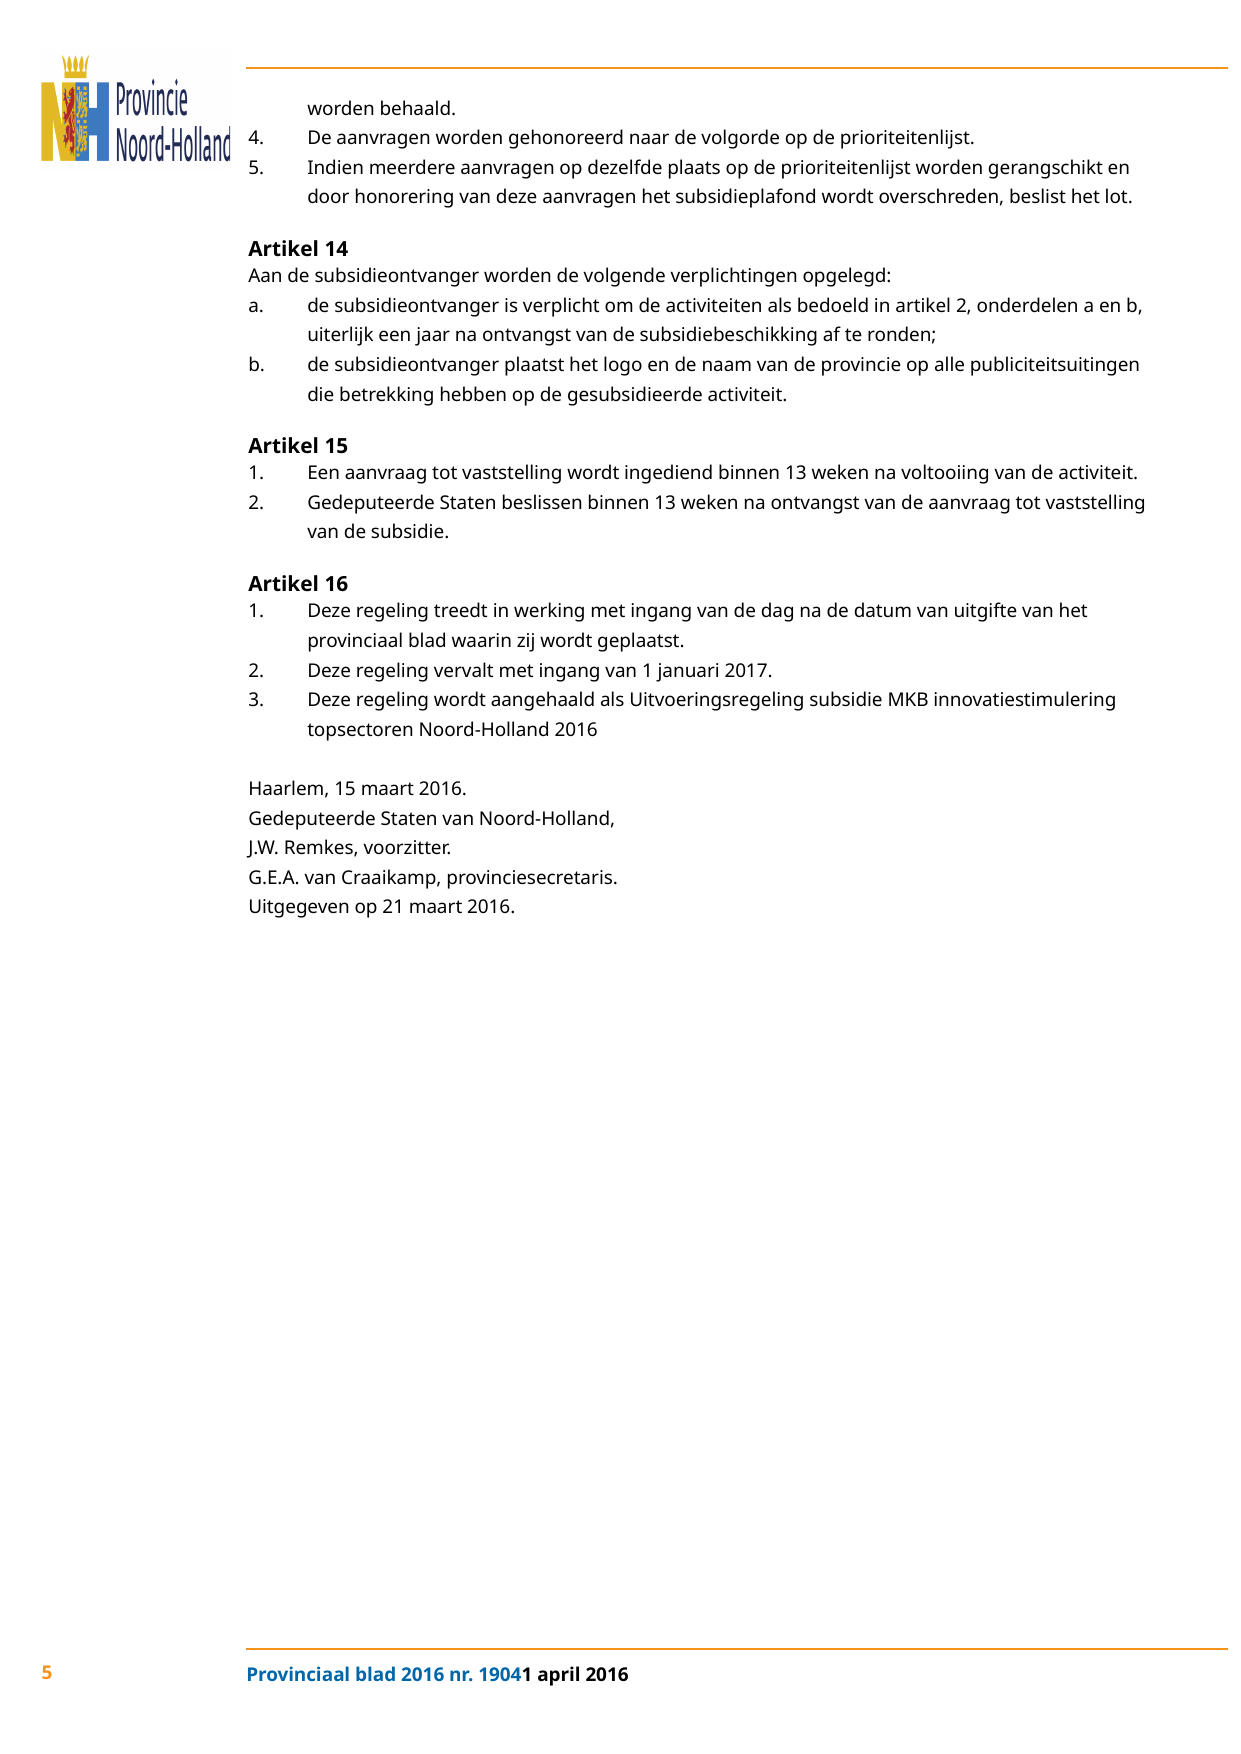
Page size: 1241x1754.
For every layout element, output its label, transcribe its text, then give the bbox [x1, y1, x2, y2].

text Artikel 15 [248, 431, 1152, 459]
list Deze regeling wordt aangehaald als Uitvoeringsregeling subsidie MKB innovatiestimulering topsectoren Noord-Holland 2016 [248, 686, 1152, 742]
list Deze regeling vervalt met ingang van 1 januari 2017. [248, 657, 1152, 682]
list De aanvragen worden gehonoreerd naar de volgorde op de prioriteitenlijst. [248, 124, 1152, 150]
text Artikel 16 [248, 569, 1152, 598]
list de subsidieontvanger is verplicht om de activiteiten als bedoeld in artikel 2, onderdelen a en b, uiterlijk een jaar na ontvangst van de subsidiebeschikking af te ronden; [248, 292, 1152, 347]
list Gedeputeerde Staten beslissen binnen 13 weken na ontvangst van de aanvraag tot vaststelling van de subsidie. [248, 489, 1152, 544]
text J.W. Remkes, voorzitter. [248, 834, 1152, 860]
text Gedeputeerde Staten van Noord-Holland, [248, 805, 1152, 830]
text Uitgegeven op 21 maart 2016. [248, 893, 1152, 919]
list de subsidieontvanger plaatst het logo en de naam van de provincie op alle publiciteitsuitingen die betrekking hebben op de gesubsidieerde activiteit. [248, 351, 1152, 406]
text Artikel 14 [248, 234, 1152, 262]
list Indien meerdere aanvragen op dezelfde plaats op de prioriteitenlijst worden gerangschikt en door honorering van deze aanvragen het subsidieplafond wordt overschreden, beslist het lot. [248, 154, 1152, 209]
list Een aanvraag tot vaststelling wordt ingediend binnen 13 weken na voltooiing van de activiteit. [248, 459, 1152, 485]
text Haarlem, 15 maart 2016. [248, 775, 1152, 801]
text Aan de subsidieontvanger worden de volgende verplichtingen opgelegd: [248, 262, 1152, 288]
text G.E.A. van Craaikamp, provinciesecretaris. [248, 864, 1152, 889]
list Deze regeling treedt in werking met ingang van de dag na de datum van uitgifte van het provinciaal blad waarin zij wordt geplaatst. [248, 598, 1152, 653]
picture [41, 47, 231, 172]
list worden behaald. [248, 95, 1152, 121]
